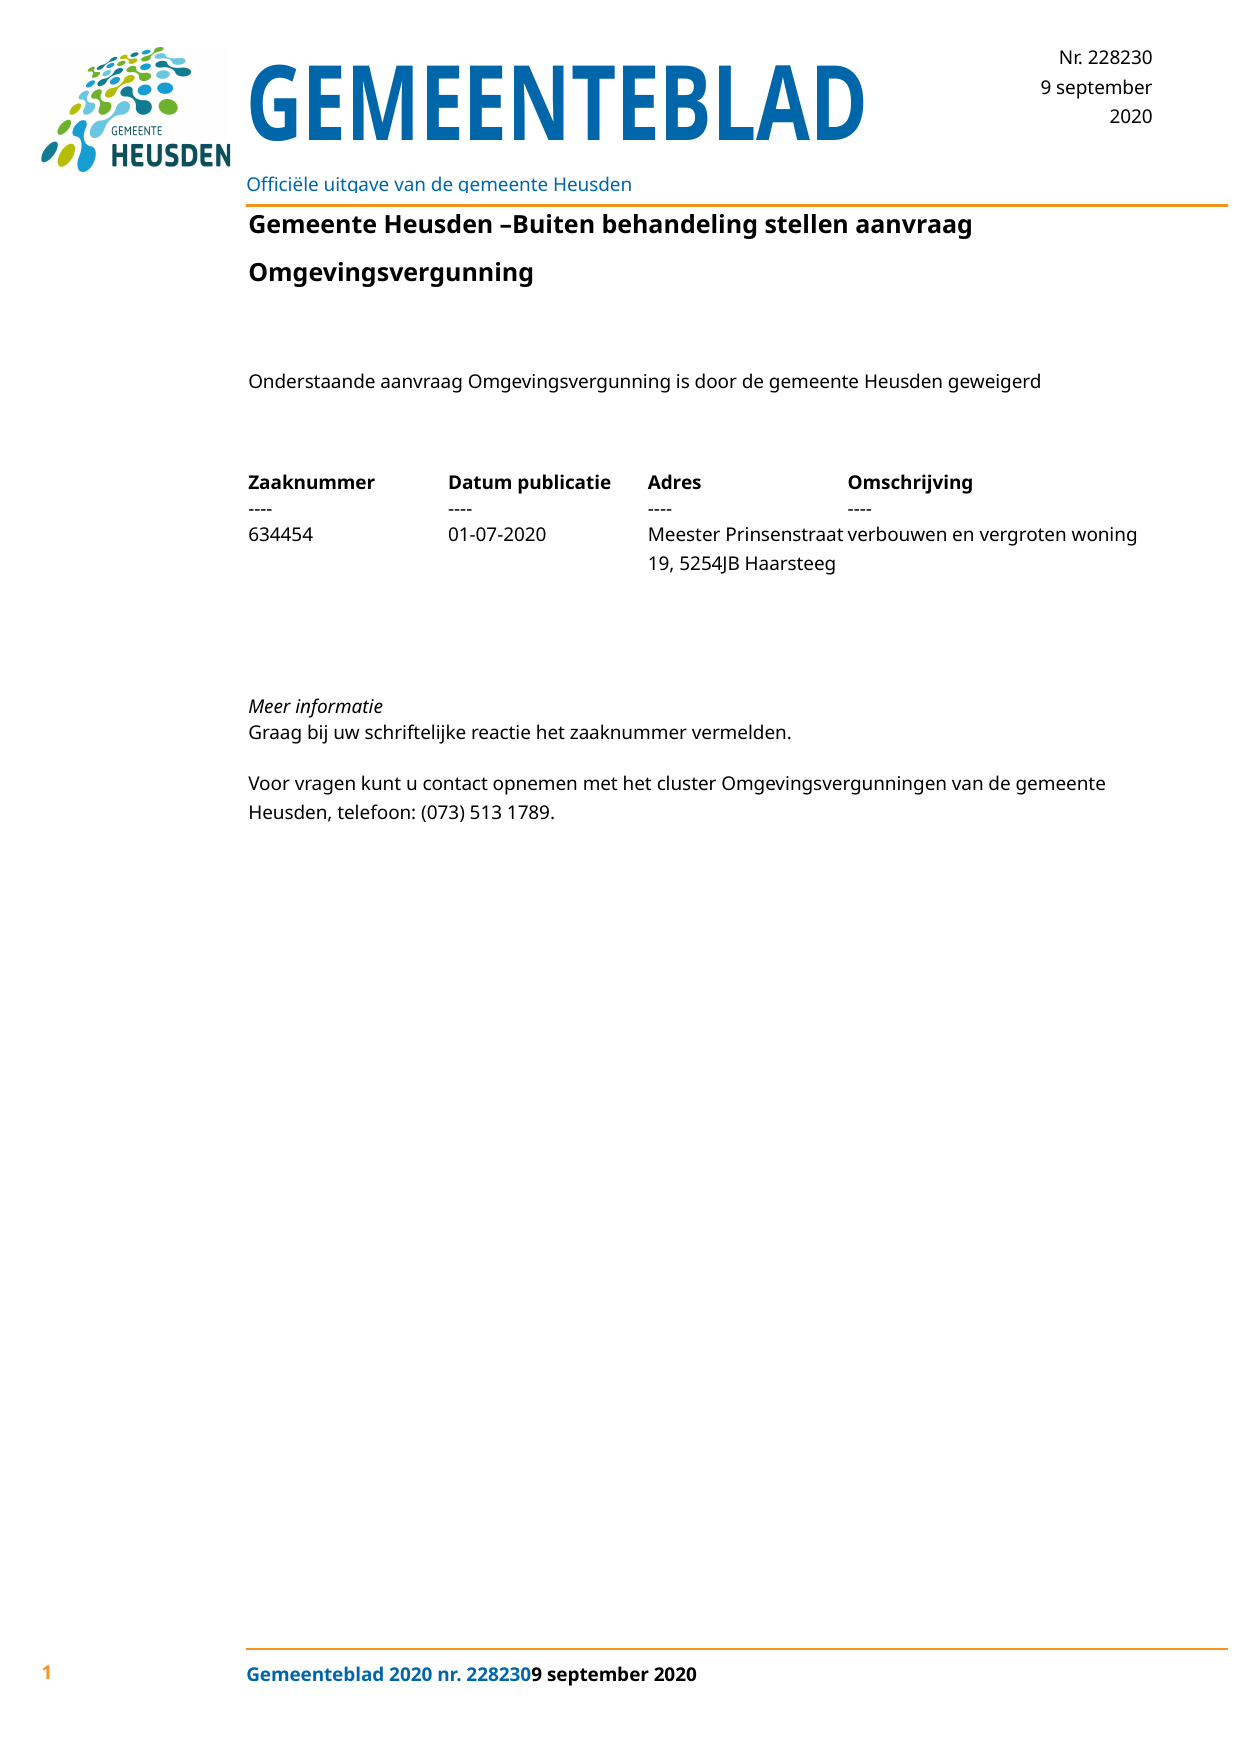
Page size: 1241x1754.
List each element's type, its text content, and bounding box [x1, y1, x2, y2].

table_cell ---- [248, 495, 448, 521]
text Meer informatie [248, 694, 1152, 719]
table_header Omschrijving [848, 469, 1152, 495]
text Graag bij uw schriftelijke reactie het zaaknummer vermelden. [248, 719, 1152, 745]
table_cell 634454 [248, 521, 448, 576]
table_cell ---- [848, 495, 1152, 521]
table_header Adres [648, 469, 847, 495]
table_cell Meester Prinsenstraat 19, 5254JB Haarsteeg [648, 521, 847, 576]
table_header Datum publicatie [448, 469, 648, 495]
table_cell ---- [648, 495, 847, 521]
table_cell verbouwen en vergroten woning [848, 521, 1152, 576]
table_cell 01-07-2020 [448, 521, 648, 576]
picture [41, 47, 231, 172]
text Voor vragen kunt u contact opnemen met het cluster Omgevingsvergunningen van de gemeente Heusden, telefoon: (073) 513 1789. [248, 770, 1152, 825]
table_cell ---- [448, 495, 648, 521]
text Onderstaande aanvraag Omgevingsvergunning is door de gemeente Heusden geweigerd [248, 368, 1152, 394]
text Gemeente Heusden –Buiten behandeling stellen aanvraag Omgevingsvergunning [248, 207, 1152, 288]
table_header Zaaknummer [248, 469, 448, 495]
